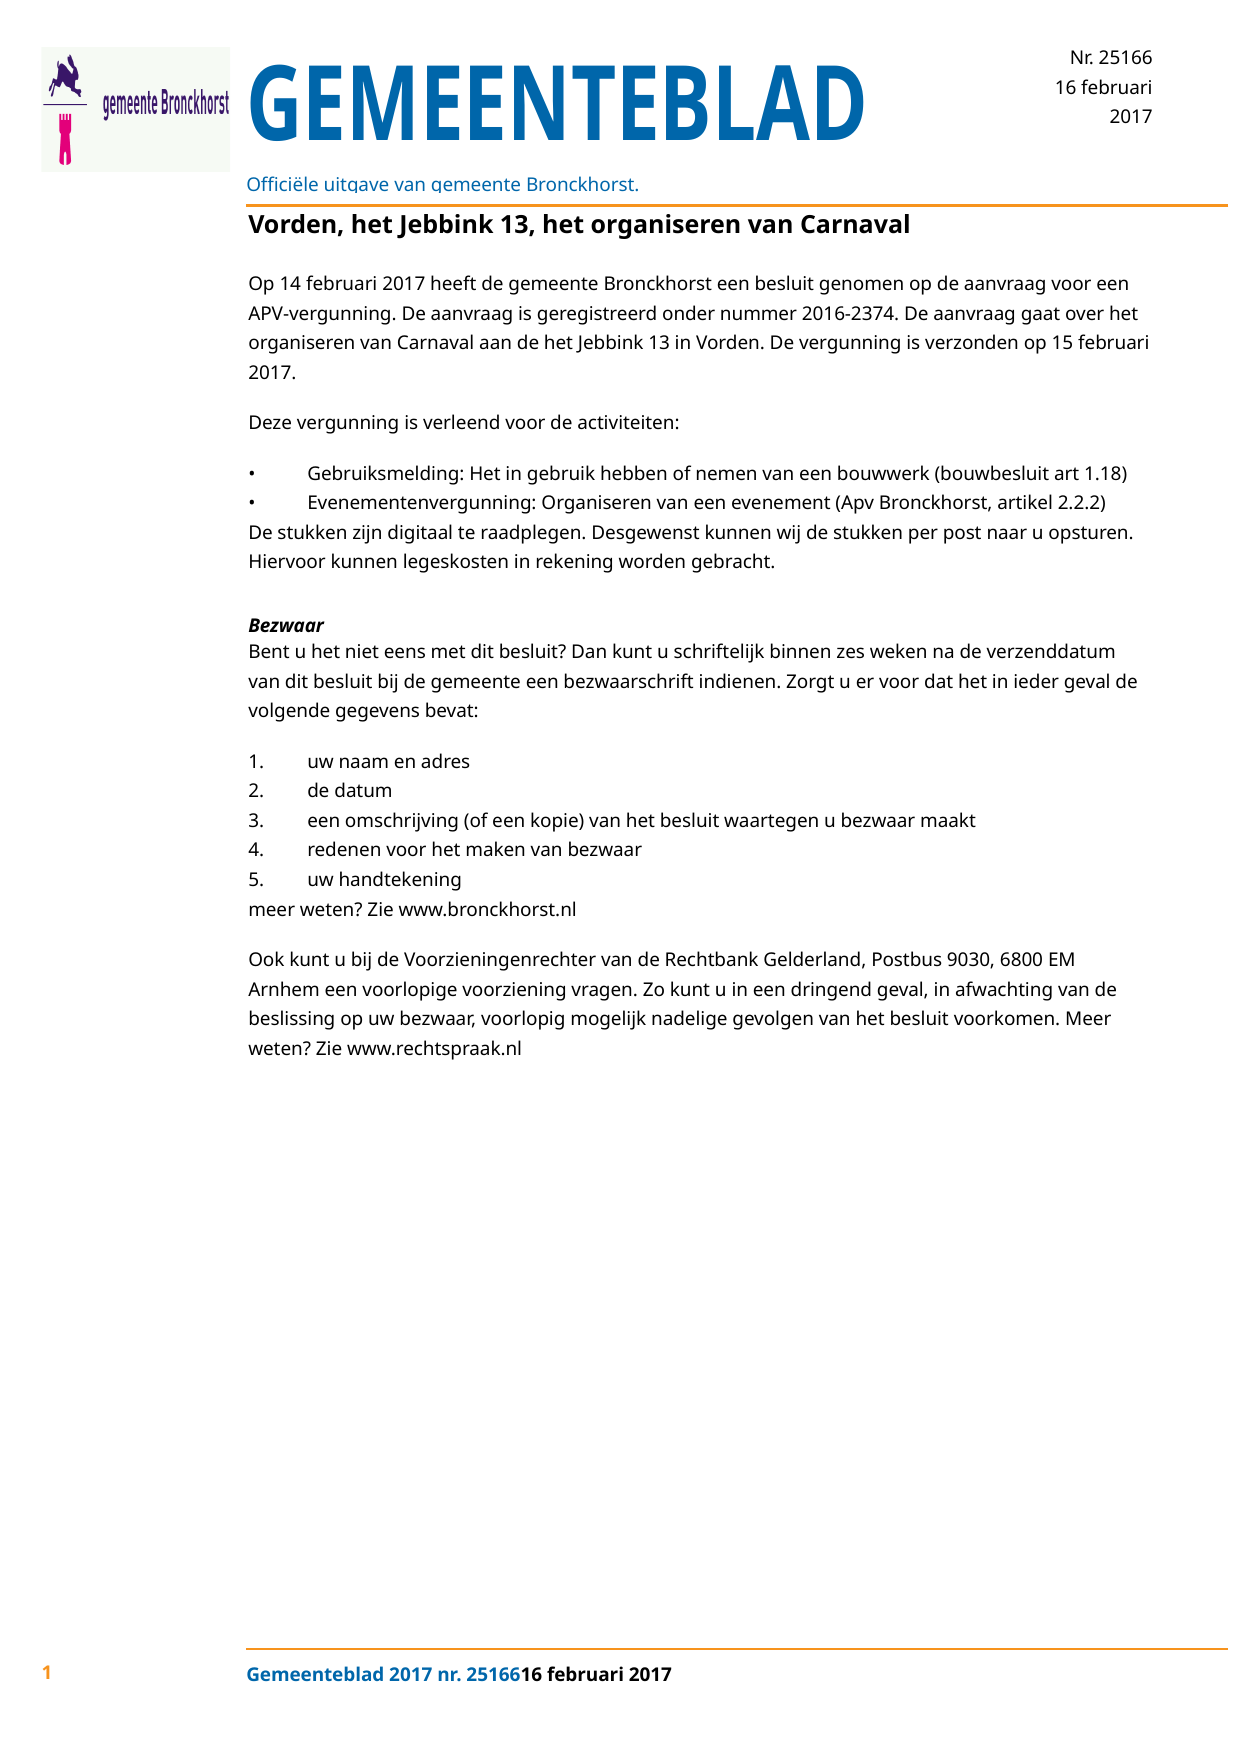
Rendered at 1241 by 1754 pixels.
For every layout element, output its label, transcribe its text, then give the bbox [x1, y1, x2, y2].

list redenen voor het maken van bezwaar [248, 837, 1152, 862]
text Vorden, het Jebbink 13, het organiseren van Carnaval [248, 207, 1152, 241]
list een omschrijving (of een kopie) van het besluit waartegen u bezwaar maakt [248, 807, 1152, 833]
list uw naam en adres [248, 748, 1152, 774]
text Op 14 februari 2017 heeft de gemeente Bronckhorst een besluit genomen op de aanvraag voor een APV-vergunning. De aanvraag is geregistreerd onder nummer 2016-2374. De aanvraag gaat over het organiseren van Carnaval aan de het Jebbink 13 in Vorden. De vergunning is verzonden op 15 februari 2017. [248, 270, 1152, 385]
list Evenementenvergunning: Organiseren van een evenement (Apv Bronckhorst, artikel 2.2.2) [248, 489, 1152, 515]
picture [41, 47, 231, 172]
list uw handtekening [248, 866, 1152, 892]
list Gebruiksmelding: Het in gebruik hebben of nemen van een bouwwerk (bouwbesluit art 1.18) [248, 460, 1152, 486]
text Bezwaar [248, 613, 1152, 638]
text De stukken zijn digitaal te raadplegen. Desgewenst kunnen wij de stukken per post naar u opsturen. Hiervoor kunnen legeskosten in rekening worden gebracht. [248, 519, 1152, 574]
list de datum [248, 777, 1152, 803]
text Ook kunt u bij de Voorzieningenrechter van de Rechtbank Gelderland, Postbus 9030, 6800 EM Arnhem een voorlopige voorziening vragen. Zo kunt u in een dringend geval, in afwachting van de beslissing op uw bezwaar, voorlopig mogelijk nadelige gevolgen van het besluit voorkomen. Meer weten? Zie www.rechtspraak.nl [248, 946, 1152, 1061]
text Deze vergunning is verleend voor de activiteiten: [248, 409, 1152, 435]
text Bent u het niet eens met dit besluit? Dan kunt u schriftelijk binnen zes weken na de verzenddatum van dit besluit bij de gemeente een bezwaarschrift indienen. Zorgt u er voor dat het in ieder geval de volgende gegevens bevat: [248, 638, 1152, 723]
text meer weten? Zie www.bronckhorst.nl [248, 896, 1152, 922]
